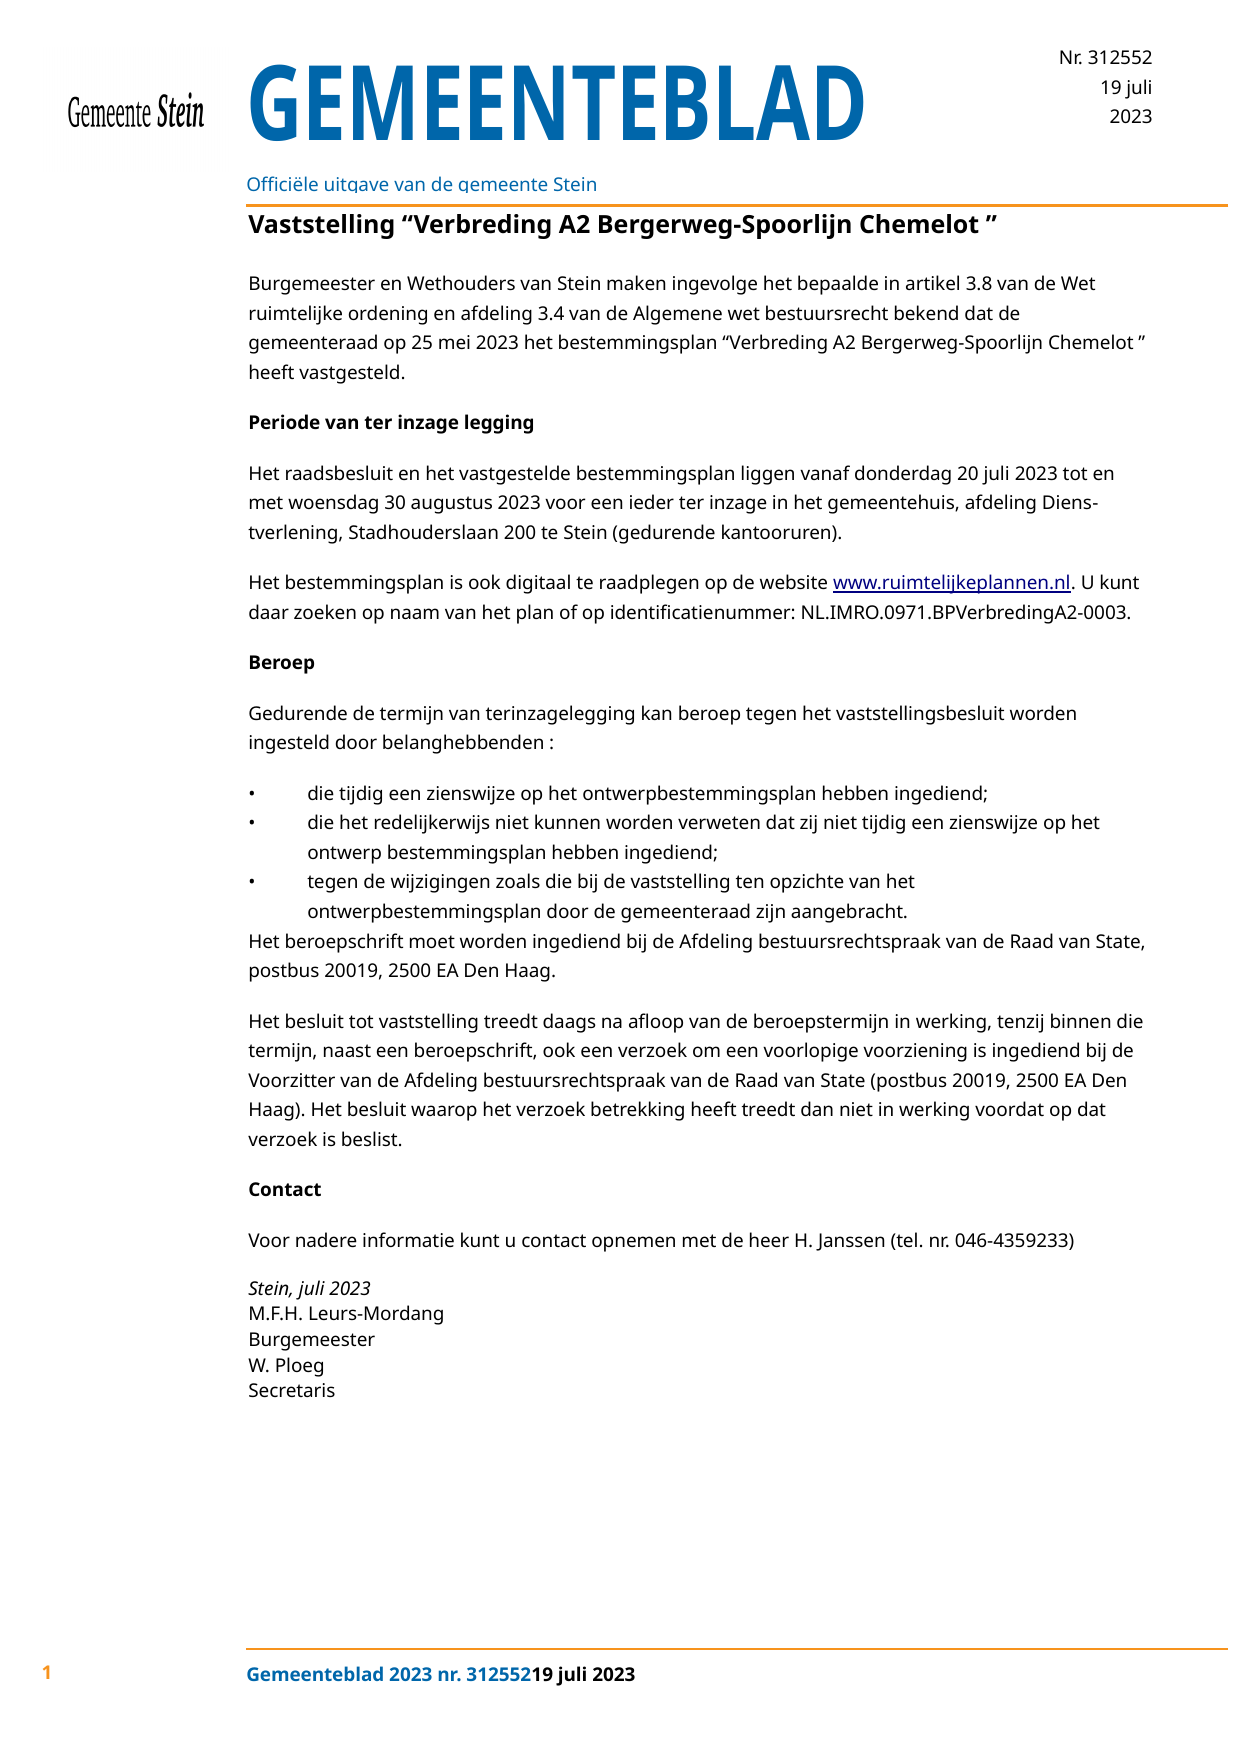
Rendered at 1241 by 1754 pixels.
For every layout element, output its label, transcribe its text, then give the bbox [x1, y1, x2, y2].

text Het raadsbesluit en het vastgestelde bestemmingsplan liggen vanaf donderdag 20 juli 2023 tot en met woensdag 30 augustus 2023 voor een ieder ter inzage in het gemeentehuis, afdeling Diens­tverlening, Stadhouderslaan 200 te Stein (gedurende kantoor­uren). [248, 460, 1152, 545]
text Het besluit tot vaststelling treedt daags na afloop van de beroepstermijn in werking, tenzij binnen die termijn, naast een beroepschrift, ook een verzoek om een voorlopige voorziening is ingediend bij de Voorzitter van de Afdeling bestuursrechtspraak van de Raad van State (postbus 20019, 2500 EA Den Haag). Het besluit waarop het verzoek betrekking heeft treedt dan niet in werking voordat op dat verzoek is beslist. [248, 1008, 1152, 1152]
text Gedurende de termijn van terinzagelegging kan beroep tegen het vaststellingsbesluit worden ingesteld door belanghebbenden : [248, 700, 1152, 755]
text Stein, juli 2023 [248, 1275, 1152, 1301]
text Het bestemmingsplan is ook digitaal te raadplegen op de website www.ruimtelijkeplannen.nl. U kunt daar zoeken op naam van het plan of op identificatie­nummer: NL.IMRO.0971.BPVerbredingA2-0003. [248, 569, 1152, 625]
text Contact [248, 1177, 1152, 1202]
list tegen de wijzigingen zoals die bij de vaststelling ten opzichte van het ontwerpbestemmingsplan door de gemeenteraad zijn aangebracht. [248, 869, 1152, 924]
picture [41, 47, 231, 172]
text Het beroepschrift moet worden ingediend bij de Afdeling bestuursrechtspraak van de Raad van State, postbus 20019, 2500 EA Den Haag. [248, 928, 1152, 983]
text Secretaris [248, 1378, 1152, 1403]
text Burgemeester [248, 1326, 1152, 1352]
text M.F.H. Leurs-Mordang [248, 1301, 1152, 1326]
text Vaststelling “Verbreding A2 Bergerweg-Spoorlijn Chemelot ” [248, 207, 1152, 241]
list die tijdig een zienswijze op het ontwerpbestemmingsplan hebben ingediend; [248, 780, 1152, 806]
list die het redelijkerwijs niet kunnen worden verweten dat zij niet tijdig een zienswijze op het ontwerp bestemmingsplan hebben ingediend; [248, 809, 1152, 865]
text W. Ploeg [248, 1352, 1152, 1378]
text Beroep [248, 649, 1152, 675]
text Burgemeester en Wethouders van Stein maken ingevolge het bepaalde in artikel 3.8 van de Wet ruimtelijke ordening en afdeling 3.4 van de Algemene wet bestuursrecht bekend dat de gemeenteraad op 25 mei 2023 het bestemmingsplan “Verbreding A2 Bergerweg-Spoorlijn Chemelot ” heeft vastgesteld. [248, 270, 1152, 385]
text Periode van ter inzage legging [248, 409, 1152, 435]
text Voor nadere informatie kunt u contact opnemen met de heer H. Janssen (tel. nr. 046-4359233) [248, 1227, 1152, 1253]
